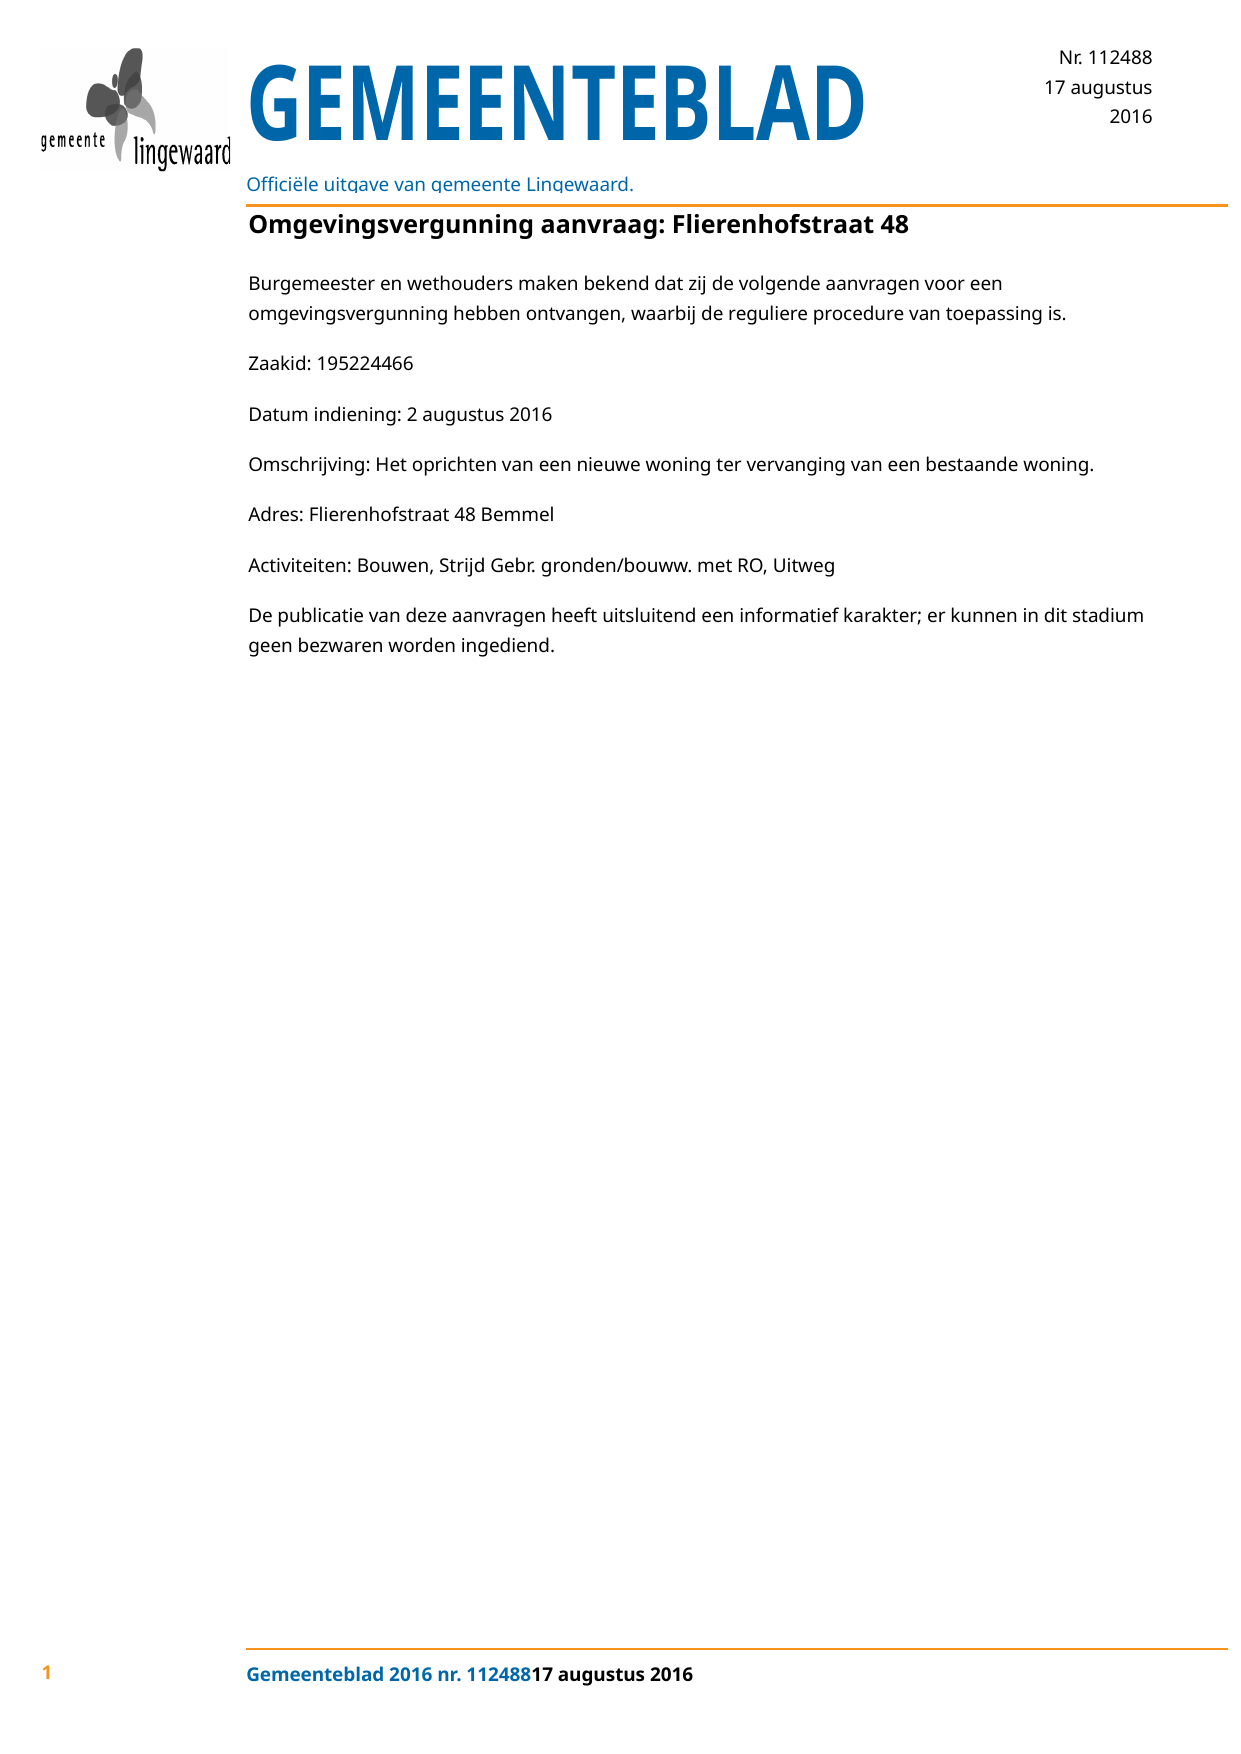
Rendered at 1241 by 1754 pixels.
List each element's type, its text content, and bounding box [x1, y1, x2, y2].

text Omschrijving: Het oprichten van een nieuwe woning ter vervanging van een bestaande woning. [248, 451, 1152, 477]
text De publicatie van deze aanvragen heeft uitsluitend een informatief karakter; er kunnen in dit stadium geen bezwaren worden ingediend. [248, 602, 1152, 658]
text Zaakid: 195224466 [248, 350, 1152, 376]
text Activiteiten: Bouwen, Strijd Gebr. gronden/bouww. met RO, Uitweg [248, 552, 1152, 578]
text Adres: Flierenhofstraat 48 Bemmel [248, 502, 1152, 527]
text Burgemeester en wethouders maken bekend dat zij de volgende aanvragen voor een omgevingsvergunning hebben ontvangen, waarbij de reguliere procedure van toepassing is. [248, 270, 1152, 326]
text Datum indiening: 2 augustus 2016 [248, 401, 1152, 426]
text Omgevingsvergunning aanvraag: Flierenhofstraat 48 [248, 207, 1152, 241]
picture [41, 47, 231, 172]
